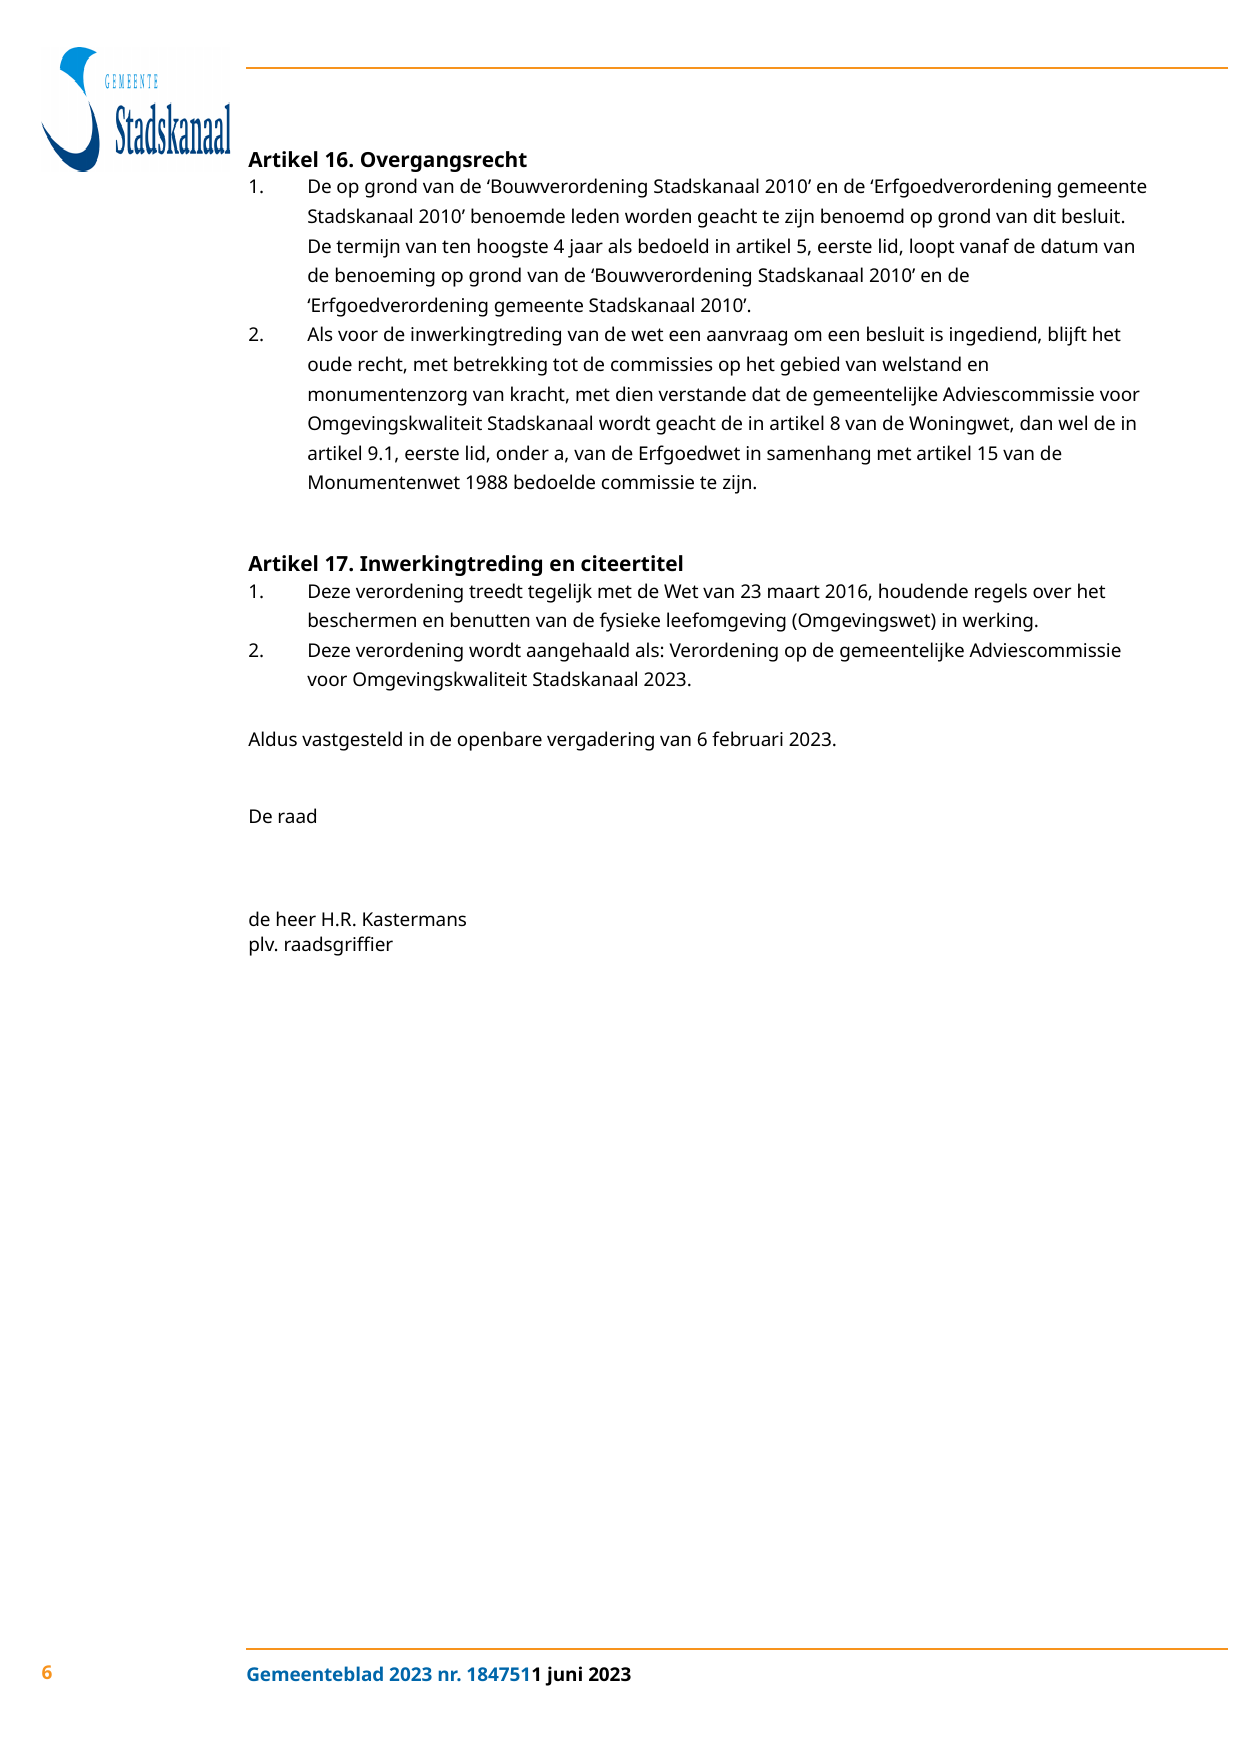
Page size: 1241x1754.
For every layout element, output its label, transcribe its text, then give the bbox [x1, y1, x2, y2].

list De op grond van de ‘Bouwverordening Stadskanaal 2010’ en de ‘Erfgoedverordening gemeente Stadskanaal 2010’ benoemde leden worden geacht te zijn benoemd op grond van dit besluit. De termijn van ten hoogste 4 jaar als bedoeld in artikel 5, eerste lid, loopt vanaf de datum van de benoeming op grond van de ‘Bouwverordening Stadskanaal 2010’ en de ‘Erfgoedverordening gemeente Stadskanaal 2010’. [248, 174, 1152, 318]
list Als voor de inwerkingtreding van de wet een aanvraag om een besluit is ingediend, blijft het oude recht, met betrekking tot de commissies op het gebied van welstand en monumentenzorg van kracht, met dien verstande dat de gemeentelijke Adviescommissie voor Omgevingskwaliteit Stadskanaal wordt geacht de in artikel 8 van de Woningwet, dan wel de in artikel 9.1, eerste lid, onder a, van de Erfgoedwet in samenhang met artikel 15 van de Monumentenwet 1988 bedoelde commissie te zijn. [248, 322, 1152, 495]
text Aldus vastgesteld in de openbare vergadering van 6 februari 2023. [248, 726, 1152, 752]
text Artikel 17. Inwerkingtreding en citeertitel [248, 549, 1152, 578]
text de heer H.R. Kastermans [248, 906, 1152, 932]
text Artikel 16. Overgangsrecht [248, 145, 1152, 174]
list Deze verordening treedt tegelijk met de Wet van 23 maart 2016, houdende regels over het beschermen en benutten van de fysieke leefomgeving (Omgevingswet) in werking. [248, 578, 1152, 633]
picture [41, 47, 231, 172]
list Deze verordening wordt aangehaald als: Verordening op de gemeentelijke Adviescommissie voor Omgevingskwaliteit Stadskanaal 2023. [248, 637, 1152, 692]
text plv. raadsgriffier [248, 932, 1152, 957]
text De raad [248, 803, 1152, 829]
